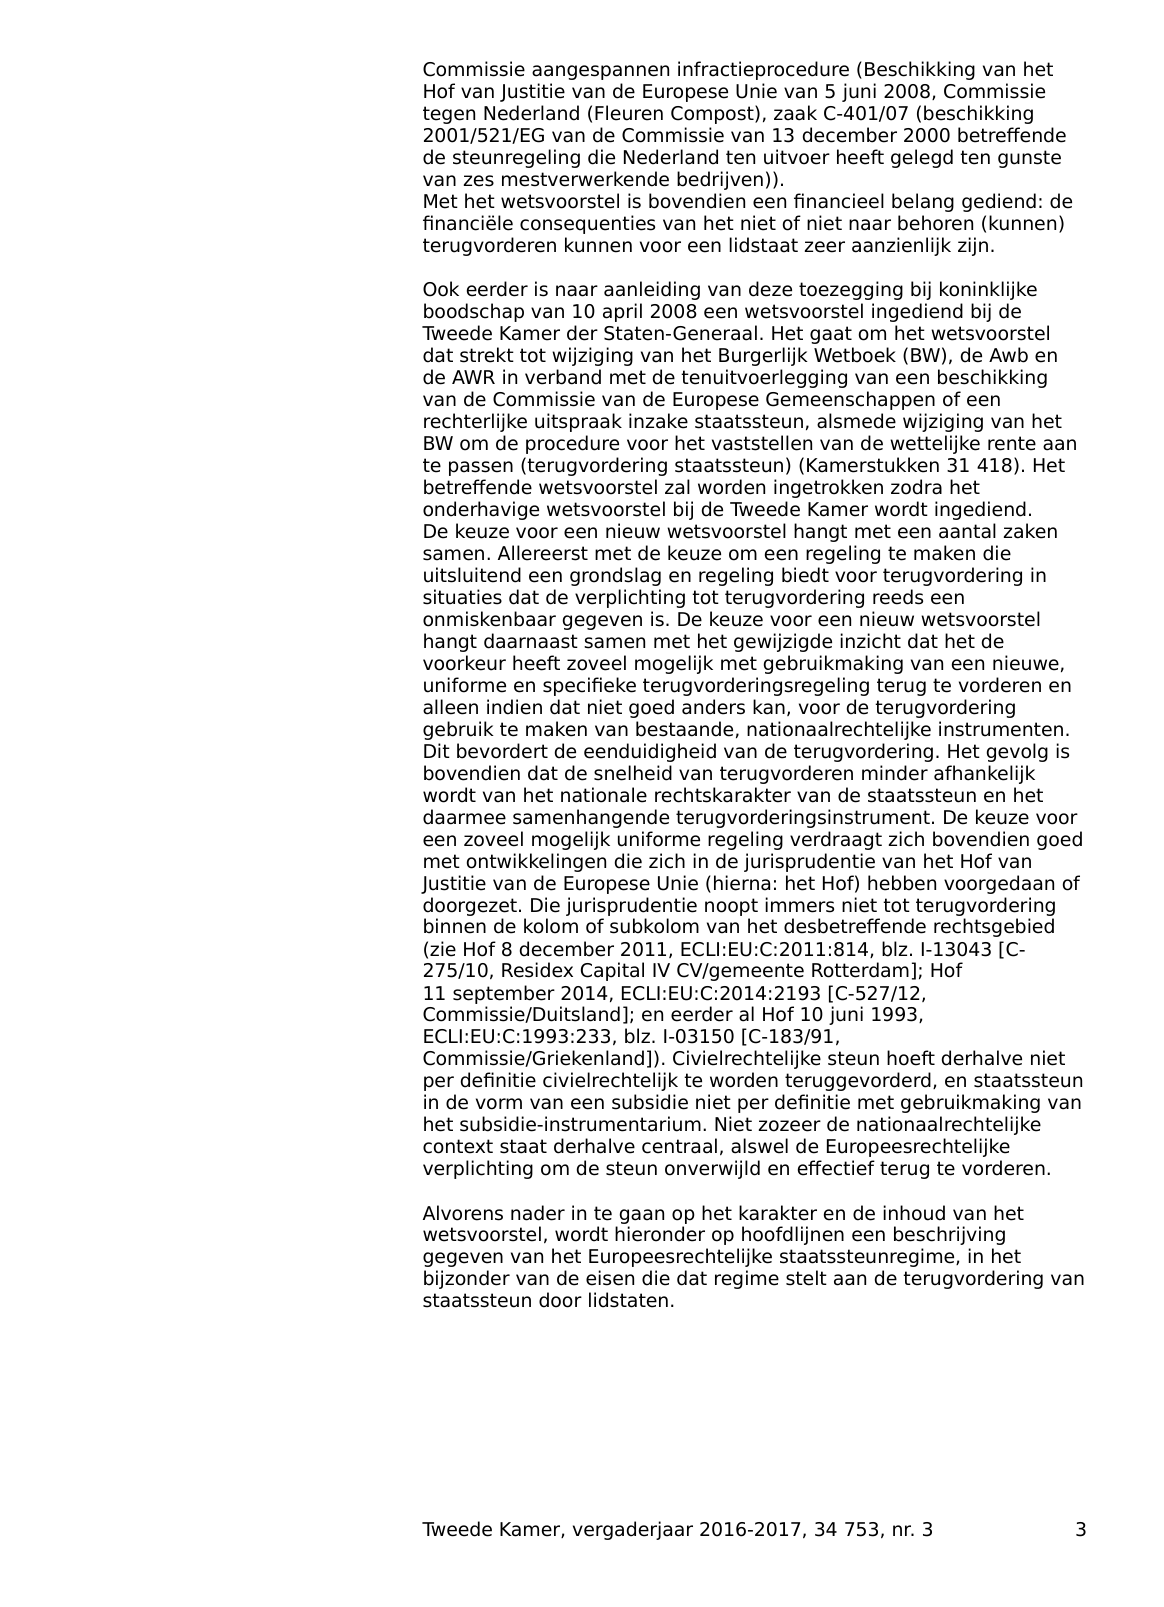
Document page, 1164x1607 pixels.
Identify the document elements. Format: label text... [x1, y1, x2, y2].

text De keuze voor een nieuw wetsvoorstel hangt met een aantal zaken samen. Allereerst met de keuze om een regeling te maken die uitsluitend een grondslag en regeling biedt voor terugvordering in situaties dat de verplichting tot terugvordering reeds een onmiskenbaar gegeven is. De keuze voor een nieuw wetsvoorstel hangt daarnaast samen met het gewijzigde inzicht dat het de voorkeur heeft zoveel mogelijk met gebruikmaking van een nieuwe, uniforme en specifieke terugvorderingsregeling terug te vorderen en alleen indien dat niet goed anders kan, voor de terugvordering gebruik te maken van bestaande, nationaalrechtelijke instrumenten. Dit bevordert de eenduidigheid van de terugvordering. Het gevolg is bovendien dat de snelheid van terugvorderen minder afhankelijk wordt van het nationale rechtskarakter van de staatssteun en het daarmee samenhangende terugvorderingsinstrument. De keuze voor een zoveel mogelijk uniforme regeling verdraagt zich bovendien goed met ontwikkelingen die zich in de jurisprudentie van het Hof van Justitie van de Europese Unie (hierna: het Hof) hebben voorgedaan of doorgezet. Die jurisprudentie noopt immers niet tot terugvordering binnen de kolom of subkolom van het desbetreffende rechtsgebied (zie Hof 8 december 2011, ECLI:EU:C:2011:814, blz. I-13043 [C-275/10, Residex Capital IV CV/gemeente Rotterdam]; Hof 11 september 2014, ECLI:EU:C:2014:2193 [C-527/12, Commissie/Duitsland]; en eerder al Hof 10 juni 1993, ECLI:EU:C:1993:233, blz. I-03150 [C-183/91, Commissie/Griekenland]). Civielrechtelijke steun hoeft derhalve niet per definitie civielrechtelijk te worden teruggevorderd, en staatssteun in de vorm van een subsidie niet per definitie met gebruikmaking van het subsidie-instrumentarium. Niet zozeer de nationaalrechtelijke context staat derhalve centraal, alswel de Europeesrechtelijke verplichting om de steun onverwijld en effectief terug te vorderen. [422, 521, 1087, 1180]
text Commissie aangespannen infractieprocedure (Beschikking van het Hof van Justitie van de Europese Unie van 5 juni 2008, Commissie tegen Nederland (Fleuren Compost), zaak C-401/07 (beschikking 2001/521/EG van de Commissie van 13 december 2000 betreffende de steunregeling die Nederland ten uitvoer heeft gelegd ten gunste van zes mestverwerkende bedrijven)). [422, 59, 1087, 191]
text Alvorens nader in te gaan op het karakter en de inhoud van het wetsvoorstel, wordt hieronder op hoofdlijnen een beschrijving gegeven van het Europeesrechtelijke staatssteunregime, in het bijzonder van de eisen die dat regime stelt aan de terugvordering van staatssteun door lidstaten. [422, 1202, 1087, 1312]
text Met het wetsvoorstel is bovendien een financieel belang gediend: de financiële consequenties van het niet of niet naar behoren (kunnen) terugvorderen kunnen voor een lidstaat zeer aanzienlijk zijn. [422, 191, 1087, 257]
text Ook eerder is naar aanleiding van deze toezegging bij koninklijke boodschap van 10 april 2008 een wetsvoorstel ingediend bij de Tweede Kamer der Staten-Generaal. Het gaat om het wetsvoorstel dat strekt tot wijziging van het Burgerlijk Wetboek (BW), de Awb en de AWR in verband met de tenuitvoerlegging van een beschikking van de Commissie van de Europese Gemeenschappen of een rechterlijke uitspraak inzake staatssteun, alsmede wijziging van het BW om de procedure voor het vaststellen van de wettelijke rente aan te passen (terugvordering staatssteun) (Kamerstukken 31 418). Het betreffende wetsvoorstel zal worden ingetrokken zodra het onderhavige wetsvoorstel bij de Tweede Kamer wordt ingediend. [422, 279, 1087, 521]
